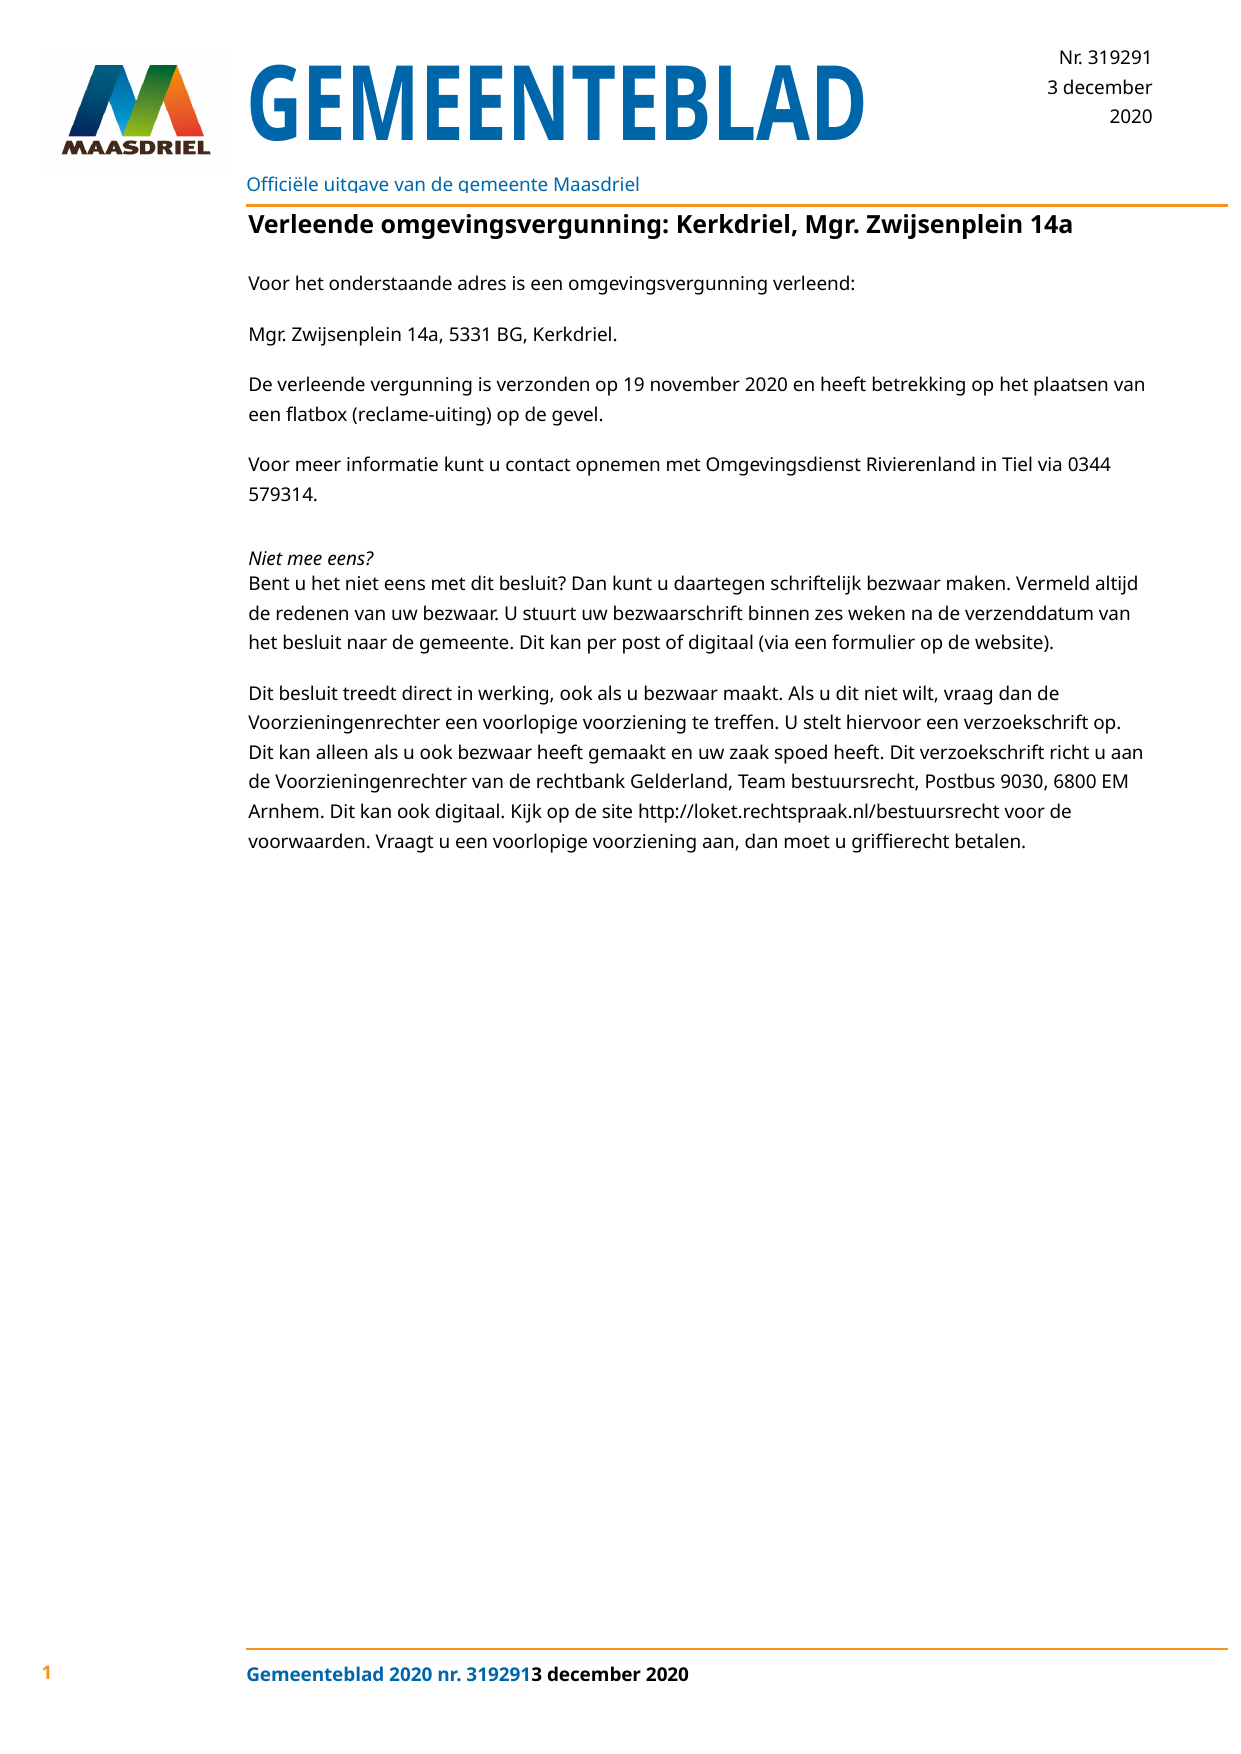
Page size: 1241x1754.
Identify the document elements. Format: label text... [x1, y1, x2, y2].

text Voor meer informatie kunt u contact opnemen met Omgevingsdienst Rivierenland in Tiel via 0344 579314. [248, 451, 1152, 506]
picture [41, 47, 231, 172]
text Niet mee eens? [248, 545, 1152, 570]
text Voor het onderstaande adres is een omgevingsvergunning verleend: [248, 270, 1152, 296]
text Verleende omgevingsvergunning: Kerkdriel, Mgr. Zwijsenplein 14a [248, 207, 1152, 241]
text Mgr. Zwijsenplein 14a, 5331 BG, Kerkdriel. [248, 321, 1152, 346]
text Dit besluit treedt direct in werking, ook als u bezwaar maakt. Als u dit niet wilt, vraag dan de Voorzieningenrechter een voorlopige voorziening te treffen. U stelt hiervoor een verzoekschrift op. Dit kan alleen als u ook bezwaar heeft gemaakt en uw zaak spoed heeft. Dit verzoekschrift richt u aan de Voorzieningenrechter van de rechtbank Gelderland, Team bestuursrecht, Postbus 9030, 6800 EM Arnhem. Dit kan ook digitaal. Kijk op de site http://loket.rechtspraak.nl/bestuursrecht voor de voorwaarden. Vraagt u een voorlopige voorziening aan, dan moet u griffierecht betalen. [248, 680, 1152, 854]
text De verleende vergunning is verzonden op 19 november 2020 en heeft betrekking op het plaatsen van een flatbox (reclame-uiting) op de gevel. [248, 371, 1152, 426]
text Bent u het niet eens met dit besluit? Dan kunt u daartegen schriftelijk bezwaar maken. Vermeld altijd de redenen van uw bezwaar. U stuurt uw bezwaarschrift binnen zes weken na de verzenddatum van het besluit naar de gemeente. Dit kan per post of digitaal (via een formulier op de website). [248, 570, 1152, 655]
